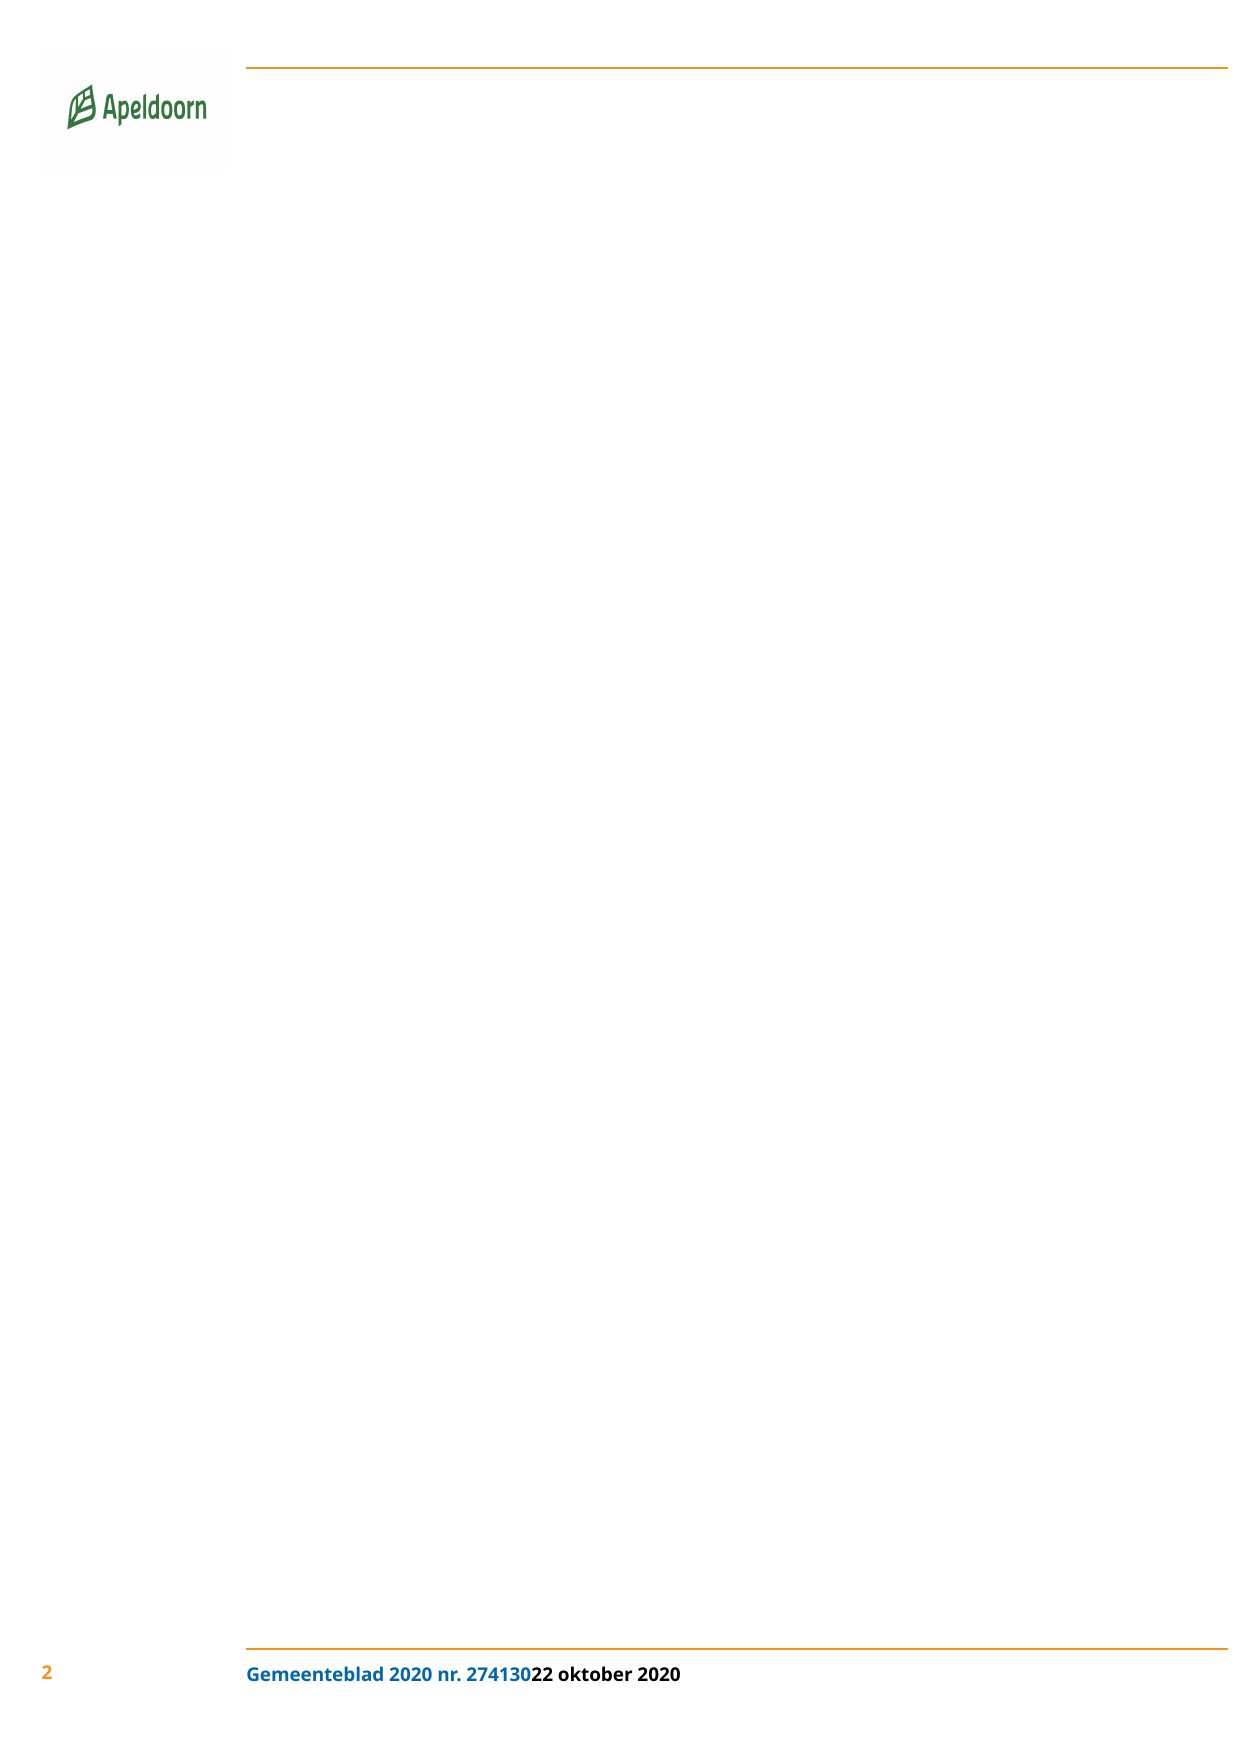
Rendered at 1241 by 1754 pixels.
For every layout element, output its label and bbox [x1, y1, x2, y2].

picture [41, 47, 231, 172]
